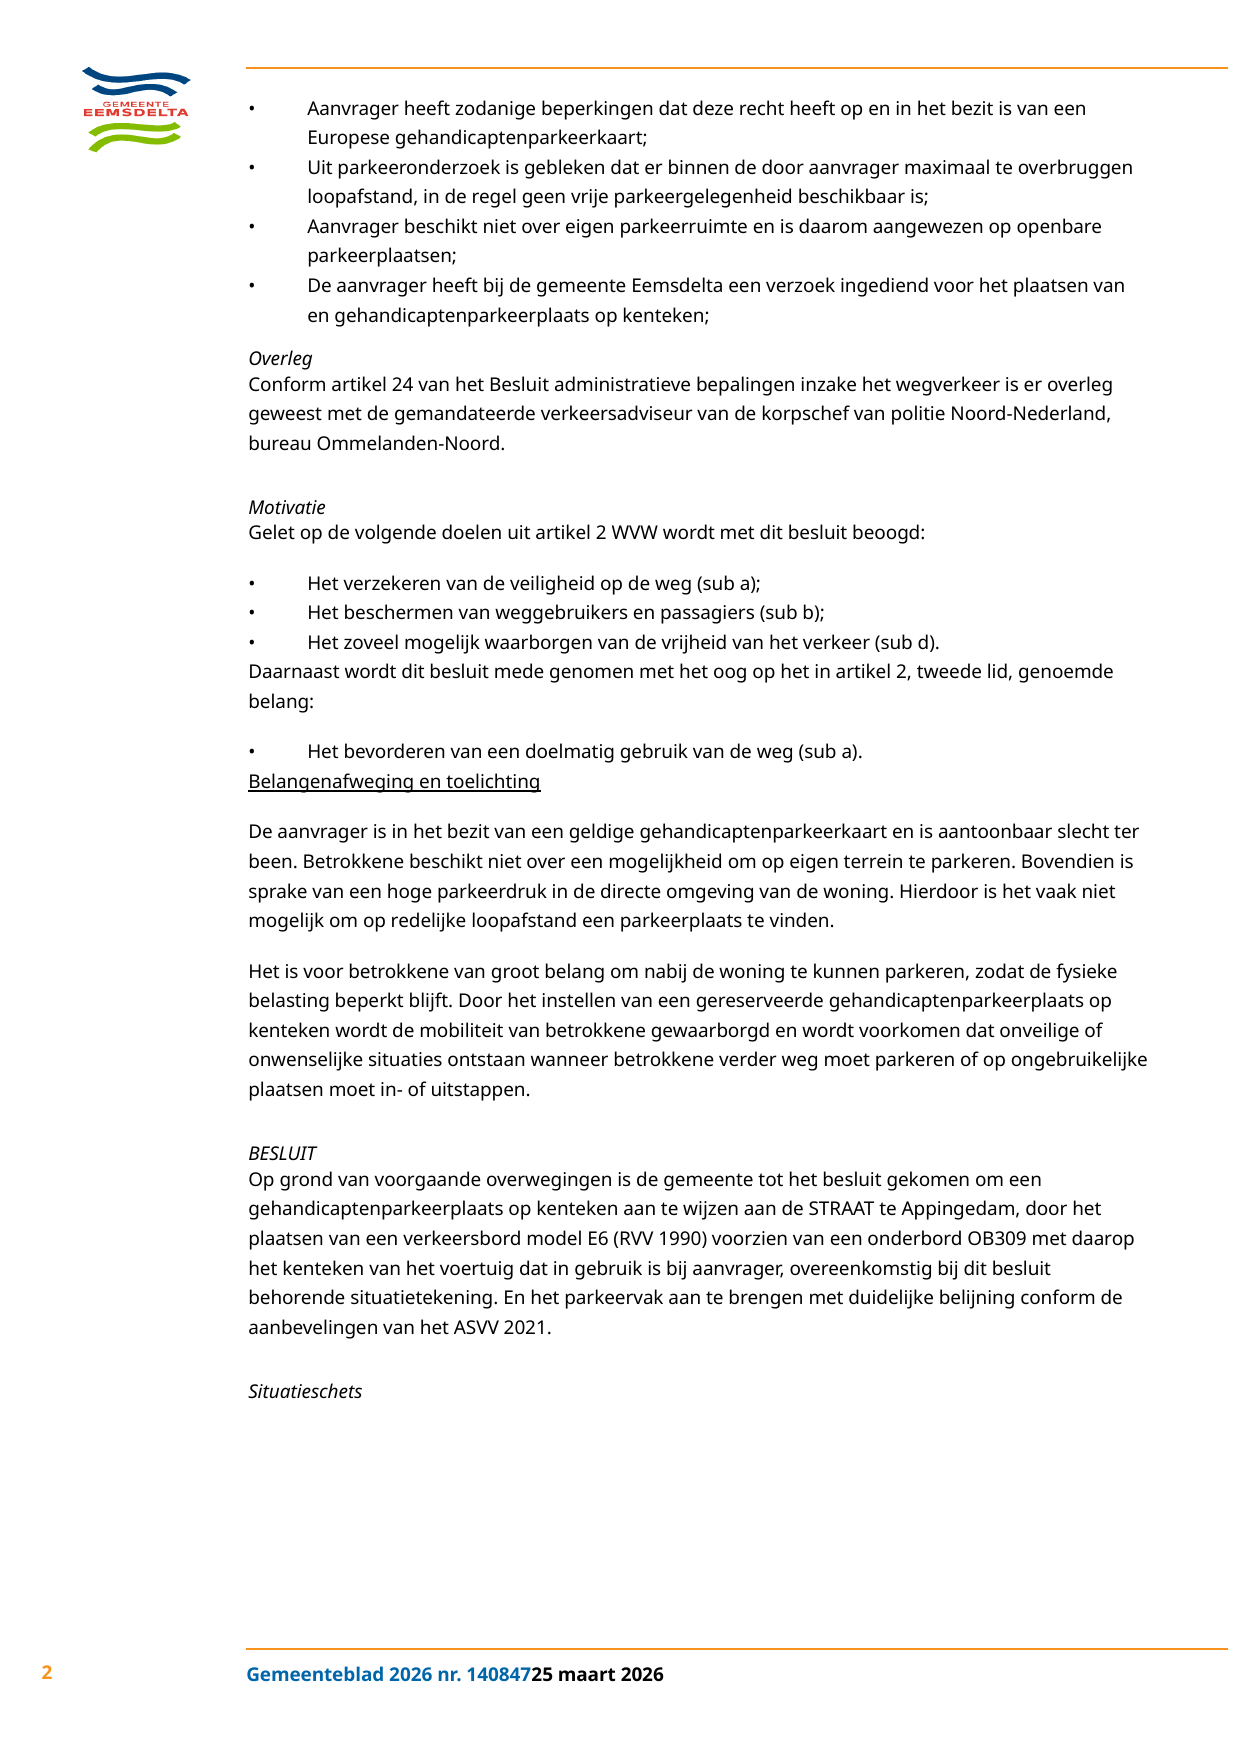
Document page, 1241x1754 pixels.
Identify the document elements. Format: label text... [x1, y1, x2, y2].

text Situatieschets [248, 1378, 1152, 1403]
list Uit parkeeronderzoek is gebleken dat er binnen de door aanvrager maximaal te overbruggen loopafstand, in de regel geen vrije parkeergelegenheid beschikbaar is; [248, 154, 1152, 209]
text BESLUIT [248, 1140, 1152, 1166]
text Gelet op de volgende doelen uit artikel 2 WVW wordt met dit besluit beoogd: [248, 519, 1152, 545]
text Het is voor betrokkene van groot belang om nabij de woning te kunnen parkeren, zodat de fysieke belasting beperkt blijft. Door het instellen van een gereserveerde gehandicaptenparkeerplaats op kenteken wordt de mobiliteit van betrokkene gewaarborgd en wordt voorkomen dat onveilige of onwenselijke situaties ontstaan wanneer betrokkene verder weg moet parkeren of op ongebruikelijke plaatsen moet in- of uitstappen. [248, 958, 1152, 1102]
list Het zoveel mogelijk waarborgen van de vrijheid van het verkeer (sub d). [248, 629, 1152, 655]
list De aanvrager heeft bij de gemeente Eemsdelta een verzoek ingediend voor het plaatsen van en gehandicaptenparkeerplaats op kenteken; [248, 272, 1152, 328]
list Aanvrager beschikt niet over eigen parkeerruimte en is daarom aangewezen op openbare parkeerplaatsen; [248, 213, 1152, 268]
text Motivatie [248, 494, 1152, 519]
text De aanvrager is in het bezit van een geldige gehandicaptenparkeerkaart en is aantoonbaar slecht ter been. Betrokkene beschikt niet over een mogelijkheid om op eigen terrein te parkeren. Bovendien is sprake van een hoge parkeerdruk in de directe omgeving van de woning. Hierdoor is het vaak niet mogelijk om op redelijke loopafstand een parkeerplaats te vinden. [248, 819, 1152, 933]
list Het beschermen van weggebruikers en passagiers (sub b); [248, 599, 1152, 625]
picture [41, 47, 231, 172]
text Daarnaast wordt dit besluit mede genomen met het oog op het in artikel 2, tweede lid, genoemde belang: [248, 659, 1152, 714]
list Het bevorderen van een doelmatig gebruik van de weg (sub a). [248, 739, 1152, 764]
text Belangenafweging en toelichting [248, 768, 1152, 794]
text Op grond van voorgaande overwegingen is de gemeente tot het besluit gekomen om een gehandicaptenparkeerplaats op kenteken aan te wijzen aan de STRAAT te Appingedam, door het plaatsen van een verkeersbord model E6 (RVV 1990) voorzien van een onderbord OB309 met daarop het kenteken van het voertuig dat in gebruik is bij aanvrager, overeenkomstig bij dit besluit behorende situatietekening. En het parkeervak aan te brengen met duidelijke belijning conform de aanbevelingen van het ASVV 2021. [248, 1166, 1152, 1339]
text Overleg [248, 345, 1152, 371]
list Het verzekeren van de veiligheid op de weg (sub a); [248, 570, 1152, 596]
text Conform artikel 24 van het Besluit administratieve bepalingen inzake het wegverkeer is er overleg geweest met de gemandateerde verkeersadviseur van de korpschef van politie Noord-Nederland, bureau Ommelanden-Noord. [248, 371, 1152, 456]
list Aanvrager heeft zodanige beperkingen dat deze recht heeft op en in het bezit is van een Europese gehandicaptenparkeerkaart; [248, 95, 1152, 150]
